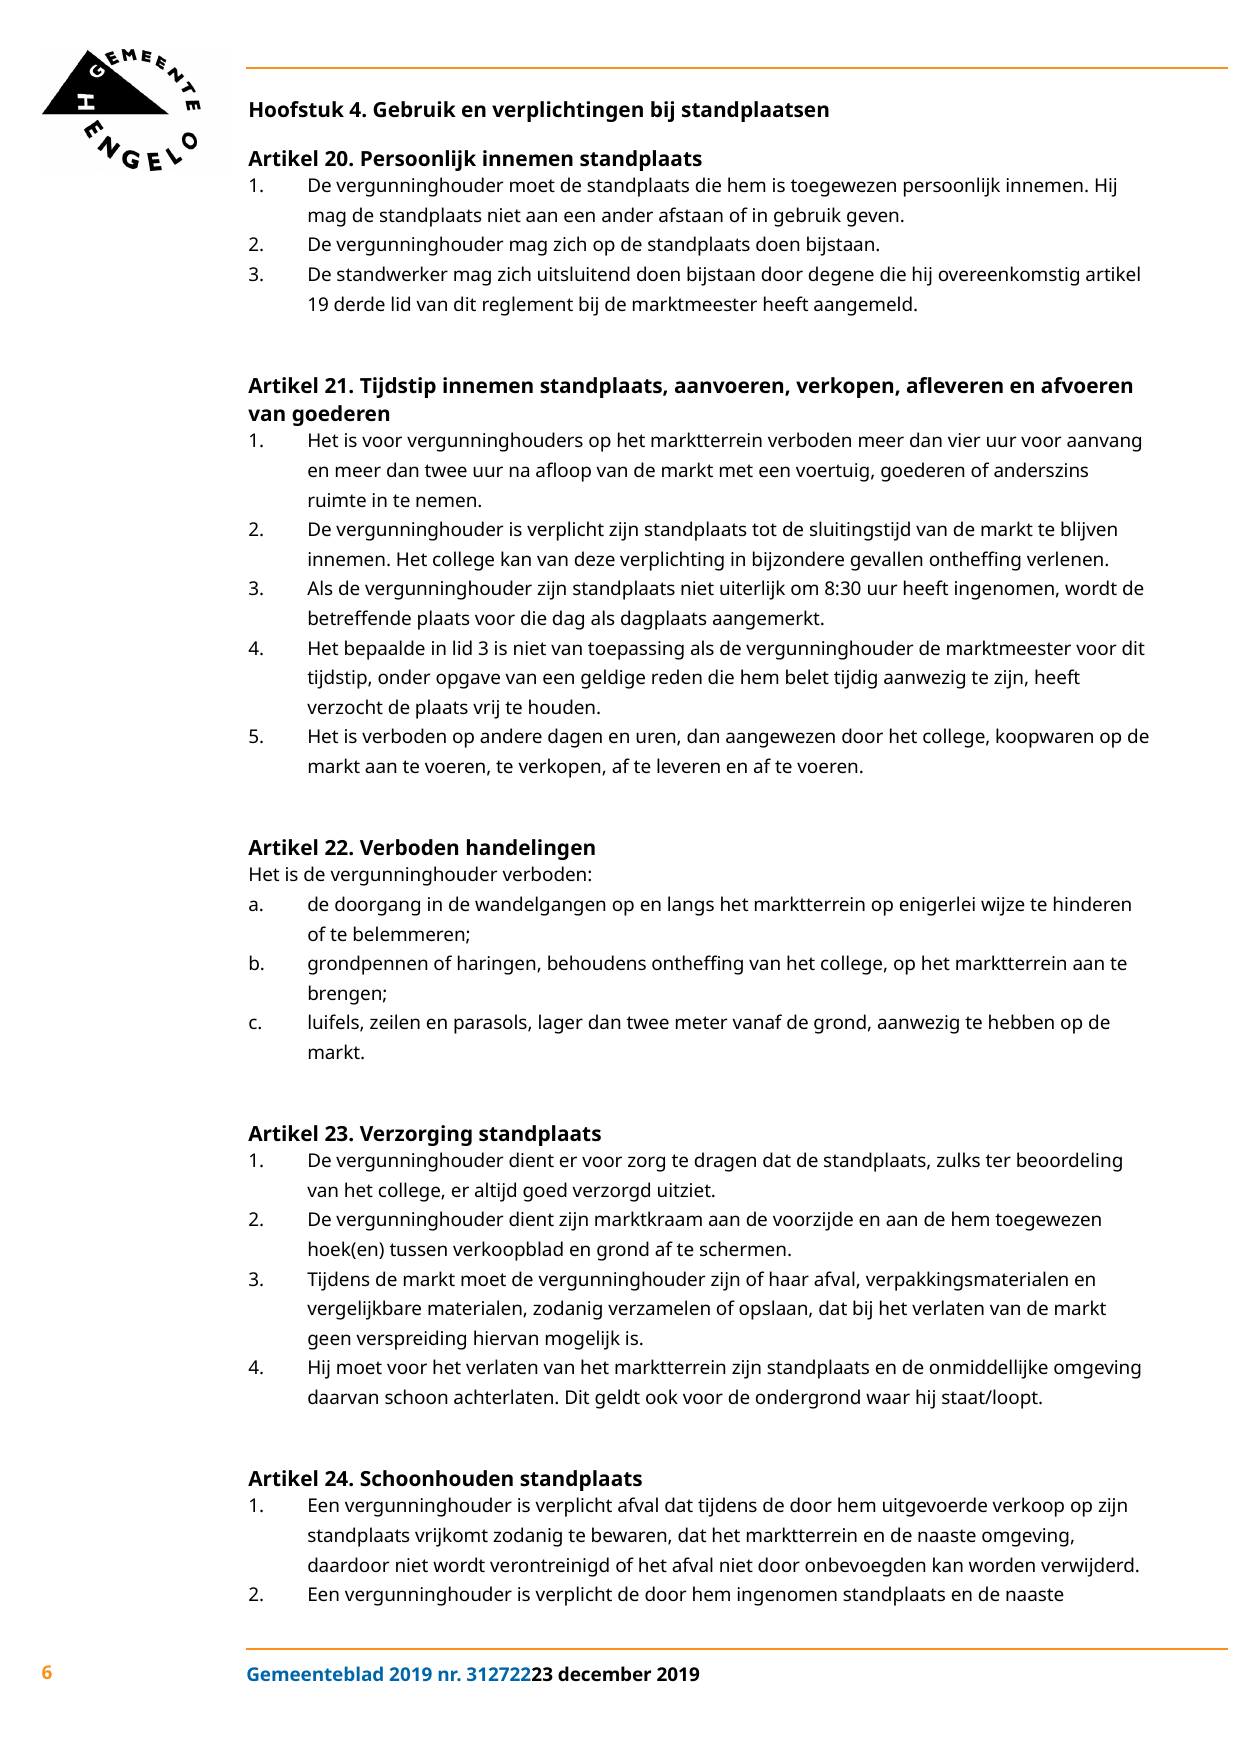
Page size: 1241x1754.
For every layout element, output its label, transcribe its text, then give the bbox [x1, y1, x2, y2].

list Hij moet voor het verlaten van het marktterrein zijn standplaats en de onmiddellijke omgeving daarvan schoon achterlaten. Dit geldt ook voor de ondergrond waar hij staat/loopt. [248, 1354, 1152, 1410]
text Het is de vergunninghouder verboden: [248, 862, 1152, 887]
list De vergunninghouder dient er voor zorg te dragen dat de standplaats, zulks ter beoordeling van het college, er altijd goed verzorgd uitziet. [248, 1147, 1152, 1203]
text Artikel 21. Tijdstip innemen standplaats, aanvoeren, verkopen, afleveren en afvoeren van goederen [248, 371, 1152, 428]
list Als de vergunninghouder zijn standplaats niet uiterlijk om 8:30 uur heeft ingenomen, wordt de betreffende plaats voor die dag als dagplaats aangemerkt. [248, 576, 1152, 631]
picture [41, 47, 231, 172]
list Het is voor vergunninghouders op het marktterrein verboden meer dan vier uur voor aanvang en meer dan twee uur na afloop van de markt met een voertuig, goederen of anderszins ruimte in te nemen. [248, 428, 1152, 513]
text Artikel 22. Verboden handelingen [248, 833, 1152, 862]
list de doorgang in de wandelgangen op en langs het marktterrein op enigerlei wijze te hinderen of te belemmeren; [248, 891, 1152, 946]
list Tijdens de markt moet de vergunninghouder zijn of haar afval, verpakkingsmaterialen en vergelijkbare materialen, zodanig verzamelen of opslaan, dat bij het verlaten van de markt geen verspreiding hiervan mogelijk is. [248, 1266, 1152, 1351]
list Het is verboden op andere dagen en uren, dan aangewezen door het college, koopwaren op de markt aan te voeren, te verkopen, af te leveren en af te voeren. [248, 723, 1152, 779]
text Artikel 23. Verzorging standplaats [248, 1119, 1152, 1147]
text Artikel 24. Schoonhouden standplaats [248, 1464, 1152, 1493]
text Hoofstuk 4. Gebruik en verplichtingen bij standplaatsen [248, 95, 1152, 123]
list De standwerker mag zich uitsluitend doen bijstaan door degene die hij overeenkomstig artikel 19 derde lid van dit reglement bij de marktmeester heeft aangemeld. [248, 261, 1152, 317]
list Een vergunninghouder is verplicht de door hem ingenomen standplaats en de naaste [248, 1581, 1152, 1607]
list Het bepaalde in lid 3 is niet van toepassing als de vergunninghouder de marktmeester voor dit tijdstip, onder opgave van een geldige reden die hem belet tijdig aanwezig te zijn, heeft verzocht de plaats vrij te houden. [248, 635, 1152, 720]
list De vergunninghouder is verplicht zijn standplaats tot de sluitingstijd van de markt te blijven innemen. Het college kan van deze verplichting in bijzondere gevallen ontheffing verlenen. [248, 516, 1152, 572]
list luifels, zeilen en parasols, lager dan twee meter vanaf de grond, aanwezig te hebben op de markt. [248, 1009, 1152, 1065]
list Een vergunninghouder is verplicht afval dat tijdens de door hem uitgevoerde verkoop op zijn standplaats vrijkomt zodanig te bewaren, dat het marktterrein en de naaste omgeving, daardoor niet wordt verontreinigd of het afval niet door onbevoegden kan worden verwijderd. [248, 1493, 1152, 1577]
list De vergunninghouder mag zich op de standplaats doen bijstaan. [248, 232, 1152, 257]
text Artikel 20. Persoonlijk innemen standplaats [248, 144, 1152, 172]
list De vergunninghouder moet de standplaats die hem is toegewezen persoonlijk innemen. Hij mag de standplaats niet aan een ander afstaan of in gebruik geven. [248, 172, 1152, 228]
list grondpennen of haringen, behoudens ontheffing van het college, op het marktterrein aan te brengen; [248, 950, 1152, 1006]
list De vergunninghouder dient zijn marktkraam aan de voorzijde en aan de hem toegewezen hoek(en) tussen verkoopblad en grond af te schermen. [248, 1207, 1152, 1262]
